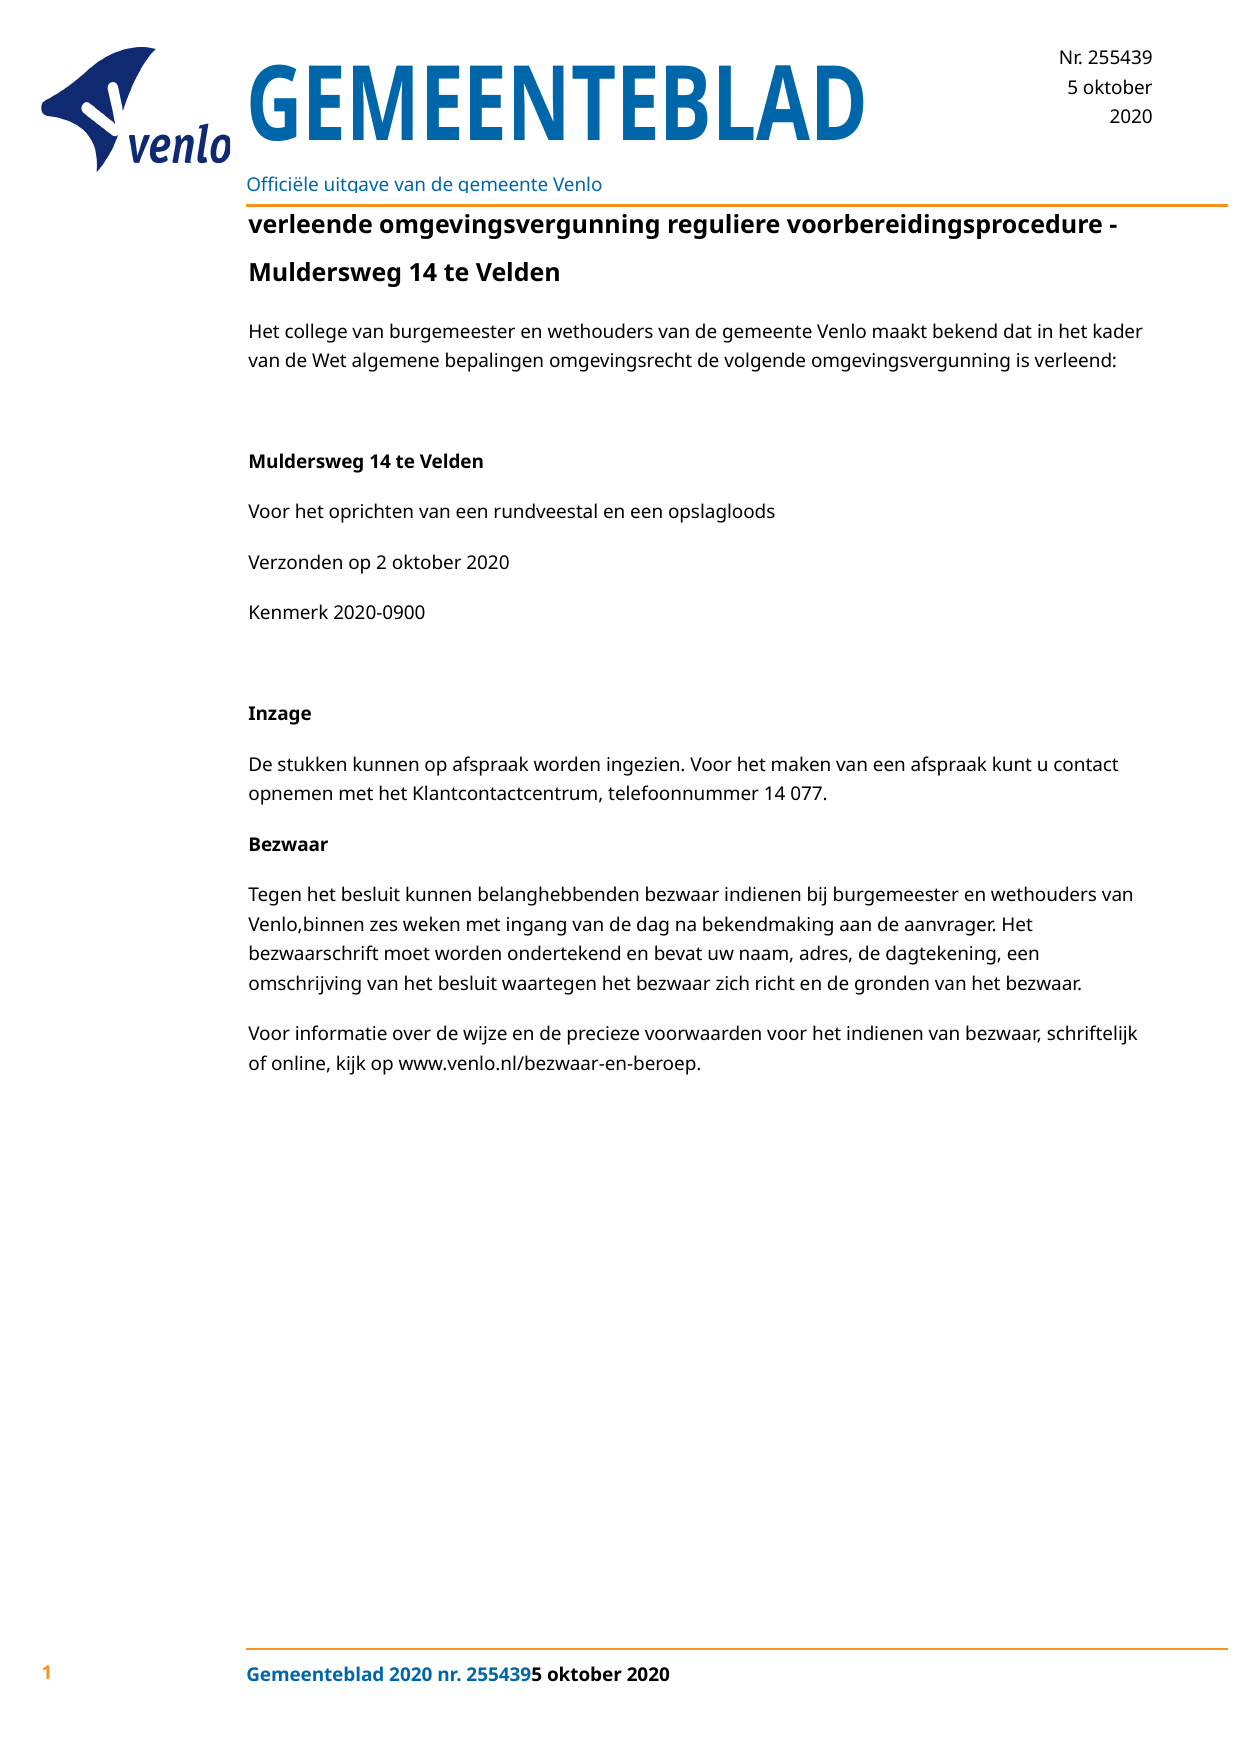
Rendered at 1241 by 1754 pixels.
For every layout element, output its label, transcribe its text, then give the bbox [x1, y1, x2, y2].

text verleende omgevingsvergunning reguliere voorbereidingsprocedure - Muldersweg 14 te Velden [248, 207, 1152, 288]
text Inzage [248, 700, 1152, 726]
text Het college van burgemeester en wethouders van de gemeente Venlo maakt bekend dat in het kader van de Wet algemene bepalingen omgevingsrecht de volgende omgevingsvergunning is verleend: [248, 318, 1152, 373]
text Muldersweg 14 te Velden [248, 448, 1152, 474]
text Tegen het besluit kunnen belanghebbenden bezwaar indienen bij burgemeester en wethouders van Venlo,binnen zes weken met ingang van de dag na bekendmaking aan de aanvrager. Het bezwaarschrift moet worden ondertekend en bevat uw naam, adres, de dagtekening, een omschrijving van het besluit waartegen het bezwaar zich richt en de gronden van het bezwaar. [248, 881, 1152, 996]
text Voor het oprichten van een rundveestal en een opslagloods [248, 499, 1152, 524]
text Kenmerk 2020-0900 [248, 599, 1152, 625]
picture [41, 47, 231, 172]
text De stukken kunnen op afspraak worden ingezien. Voor het maken van een afspraak kunt u contact opnemen met het Klantcontactcentrum, telefoonnummer 14 077. [248, 751, 1152, 806]
text Bezwaar [248, 831, 1152, 857]
text Voor informatie over de wijze en de precieze voorwaarden voor het indienen van bezwaar, schriftelijk of online, kijk op www.venlo.nl/bezwaar-en-beroep. [248, 1020, 1152, 1076]
text Verzonden op 2 oktober 2020 [248, 549, 1152, 575]
